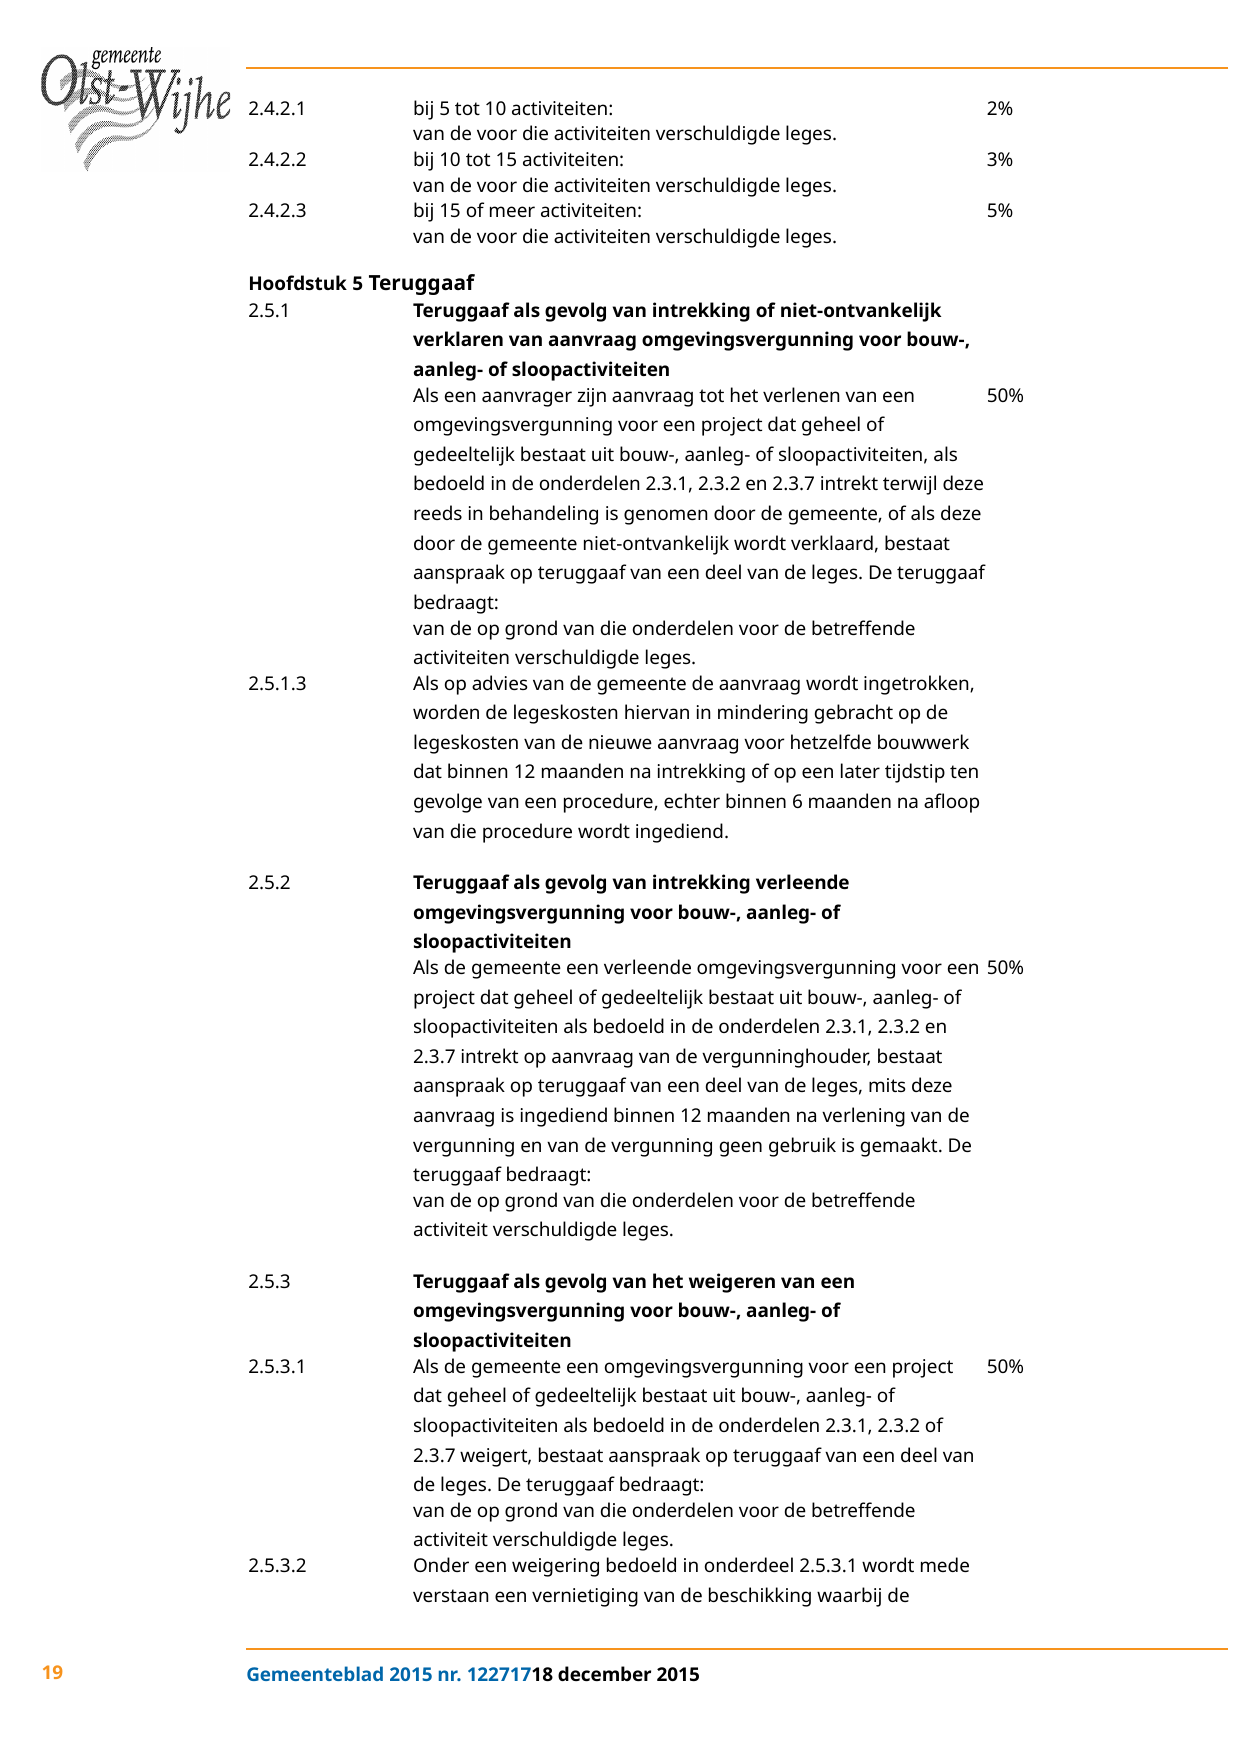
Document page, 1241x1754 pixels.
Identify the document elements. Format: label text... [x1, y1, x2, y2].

table_cell 2.4.2.3 [248, 198, 413, 223]
table_cell [248, 382, 413, 615]
table_cell Teruggaaf als gevolg van het weigeren van een omgevingsvergunning voor bouw-, aanleg- of sloopactiviteiten [413, 1268, 987, 1353]
table_cell Teruggaaf als gevolg van intrekking verleende omgevingsvergunning voor bouw-, aanleg- of sloopactiviteiten [413, 869, 987, 954]
table_cell Onder een weigering bedoeld in onderdeel 2.5.3.1 wordt mede verstaan een vernietiging van de beschikking waarbij de [413, 1553, 987, 1608]
table_cell [987, 670, 1152, 844]
table_cell 2.4.2.2 [248, 146, 413, 172]
table_cell van de op grond van die onderdelen voor de betreffende activiteit verschuldigde leges. [413, 1497, 987, 1552]
table_cell 50% [987, 1353, 1152, 1497]
table_cell 3% [987, 146, 1152, 172]
table_cell [987, 1187, 1152, 1242]
table_cell [987, 1553, 1152, 1608]
table_header 2.5.1 [248, 297, 413, 382]
table_cell [987, 615, 1152, 670]
table_cell bij 15 of meer activiteiten: [413, 198, 987, 223]
table_cell 2% [987, 95, 1152, 121]
table_cell van de op grond van die onderdelen voor de betreffende activiteit verschuldigde leges. [413, 1187, 987, 1242]
table_cell 2.5.2 [248, 869, 413, 954]
table_cell 50% [987, 382, 1152, 615]
table_cell [413, 844, 987, 869]
table_cell [987, 172, 1152, 198]
table_cell [248, 172, 413, 198]
table_cell [987, 121, 1152, 146]
table_cell Als op advies van de gemeente de aanvraag wordt ingetrokken, worden de legeskosten hiervan in mindering gebracht op de legeskosten van de nieuwe aanvraag voor hetzelfde bouwwerk dat binnen 12 maanden na intrekking of op een later tijdstip ten gevolge van een procedure, echter binnen 6 maanden na afloop van die procedure wordt ingediend. [413, 670, 987, 844]
table_cell [987, 869, 1152, 954]
table_cell van de voor die activiteiten verschuldigde leges. [413, 224, 987, 249]
table_cell van de op grond van die onderdelen voor de betreffende activiteiten verschuldigde leges. [413, 615, 987, 670]
table_cell [987, 1497, 1152, 1552]
table_header [987, 297, 1152, 382]
table_cell 2.5.3.1 [248, 1353, 413, 1497]
table_cell 5% [987, 198, 1152, 223]
table_cell [987, 1268, 1152, 1353]
table_cell 50% [987, 954, 1152, 1187]
table_header Teruggaaf als gevolg van intrekking of niet-ontvankelijk verklaren van aanvraag omgevingsvergunning voor bouw-, aanleg- of sloopactiviteiten [413, 297, 987, 382]
table_cell bij 10 tot 15 activiteiten: [413, 146, 987, 172]
table_cell [248, 1243, 413, 1268]
text Hoofdstuk 5 Teruggaaf [248, 268, 1152, 297]
table_cell [248, 1497, 413, 1552]
table_cell [413, 1243, 987, 1268]
table_cell Als de gemeente een verleende omgevingsvergunning voor een project dat geheel of gedeeltelijk bestaat uit bouw-, aanleg- of sloopactiviteiten als bedoeld in de onderdelen 2.3.1, 2.3.2 en 2.3.7 intrekt op aanvraag van de vergunninghouder, bestaat aanspraak op teruggaaf van een deel van de leges, mits deze aanvraag is ingediend binnen 12 maanden na verlening van de vergunning en van de vergunning geen gebruik is gemaakt. De teruggaaf bedraagt: [413, 954, 987, 1187]
table_cell [987, 1243, 1152, 1268]
picture [41, 47, 231, 172]
table_cell [248, 844, 413, 869]
table_cell Als de gemeente een omgevingsvergunning voor een project dat geheel of gedeeltelijk bestaat uit bouw-, aanleg- of sloopactiviteiten als bedoeld in de onderdelen 2.3.1, 2.3.2 of 2.3.7 weigert, bestaat aanspraak op teruggaaf van een deel van de leges. De teruggaaf bedraagt: [413, 1353, 987, 1497]
table_cell 2.5.3 [248, 1268, 413, 1353]
table_cell 2.4.2.1 [248, 95, 413, 121]
table_cell [248, 954, 413, 1187]
table_cell [987, 224, 1152, 249]
table_cell bij 5 tot 10 activiteiten: [413, 95, 987, 121]
table_cell [248, 1187, 413, 1242]
table_cell van de voor die activiteiten verschuldigde leges. [413, 121, 987, 146]
table_cell 2.5.1.3 [248, 670, 413, 844]
table_cell van de voor die activiteiten verschuldigde leges. [413, 172, 987, 198]
table_cell [248, 615, 413, 670]
table_cell [248, 224, 413, 249]
table_cell Als een aanvrager zijn aanvraag tot het verlenen van een omgevingsvergunning voor een project dat geheel of gedeeltelijk bestaat uit bouw-, aanleg- of sloopactiviteiten, als bedoeld in de onderdelen 2.3.1, 2.3.2 en 2.3.7 intrekt terwijl deze reeds in behandeling is genomen door de gemeente, of als deze door de gemeente niet-ontvankelijk wordt verklaard, bestaat aanspraak op teruggaaf van een deel van de leges. De teruggaaf bedraagt: [413, 382, 987, 615]
table_cell [248, 121, 413, 146]
table_cell 2.5.3.2 [248, 1553, 413, 1608]
table_cell [987, 844, 1152, 869]
